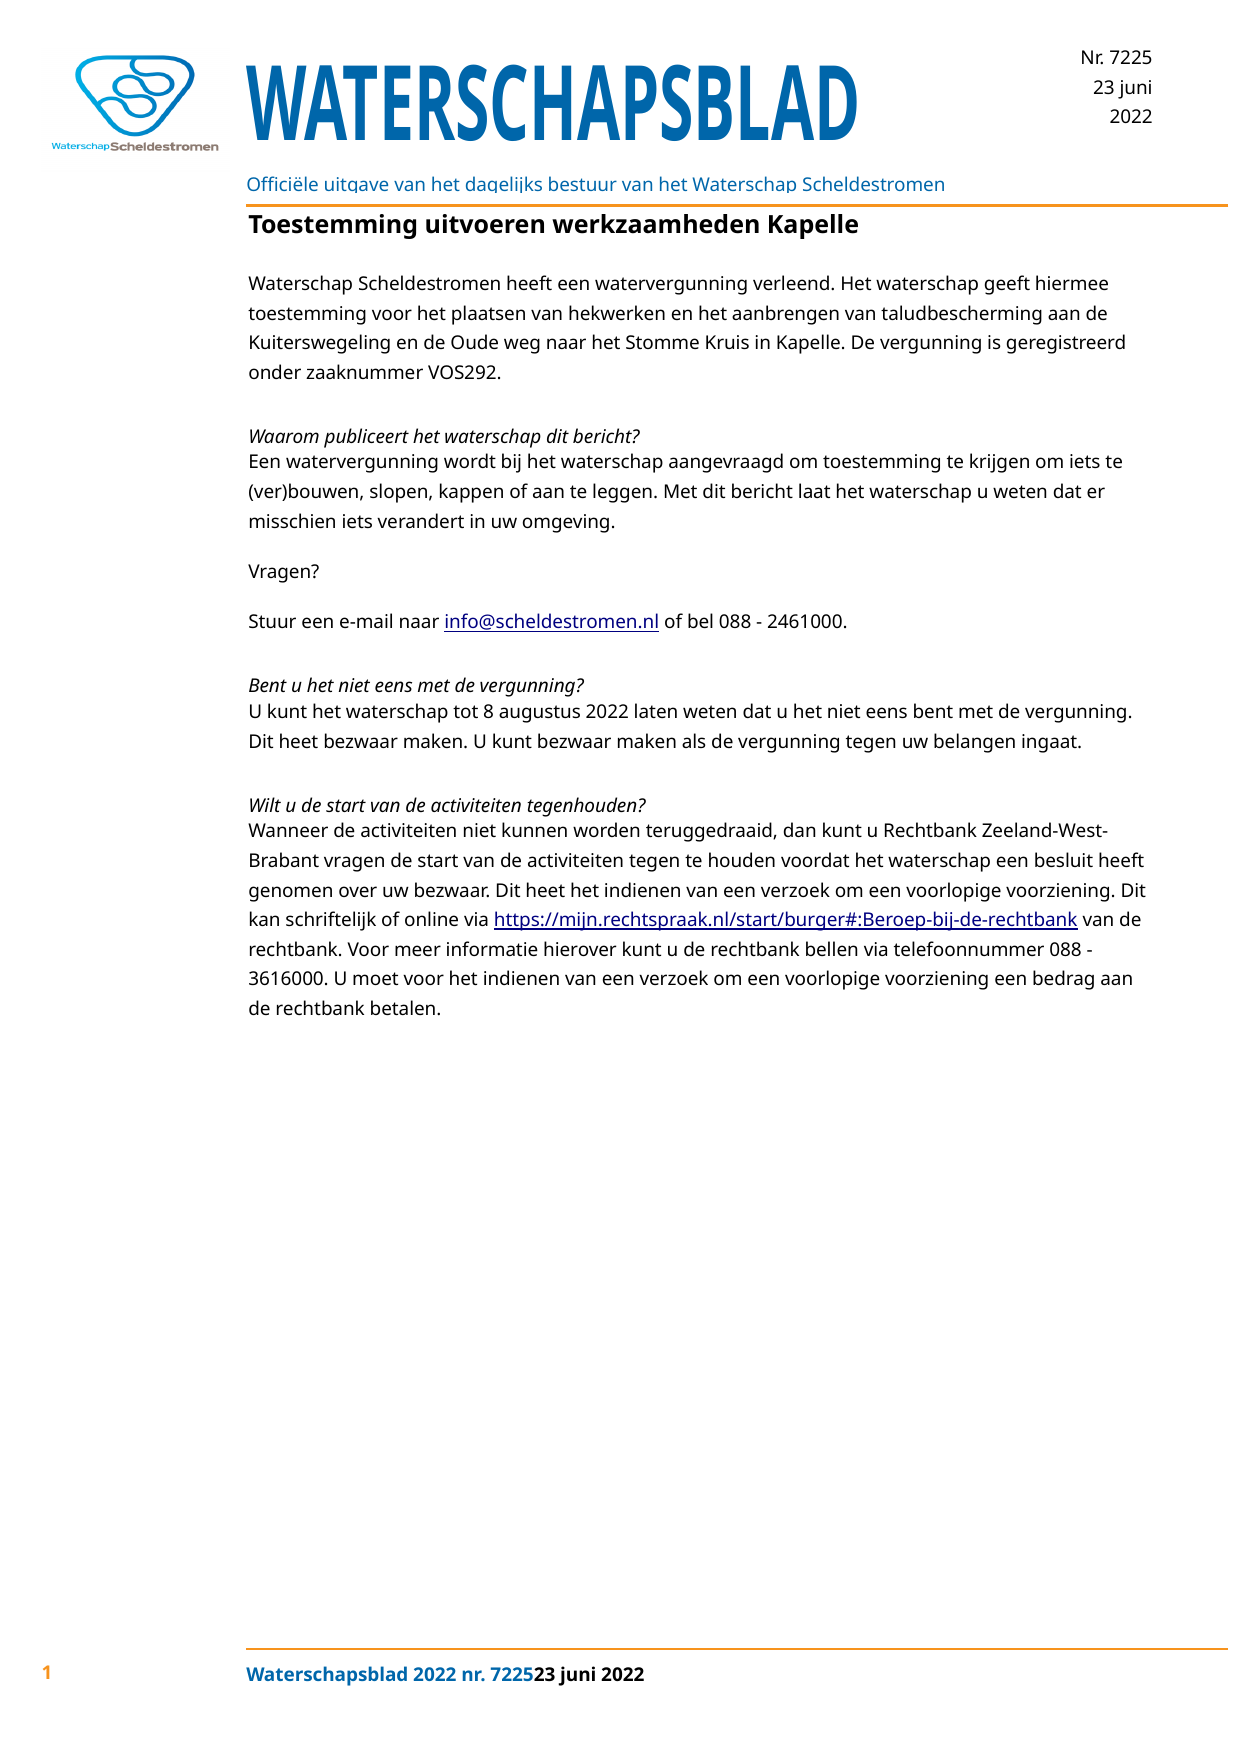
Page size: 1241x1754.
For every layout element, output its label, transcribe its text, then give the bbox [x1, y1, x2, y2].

text Waarom publiceert het waterschap dit bericht? [248, 423, 1152, 449]
text Waterschap Scheldestromen heeft een watervergunning verleend. Het waterschap geeft hiermee toestemming voor het plaatsen van hekwerken en het aanbrengen van taludbescherming aan de Kuiterswegeling en de Oude weg naar het Stomme Kruis in Kapelle. De vergunning is geregistreerd onder zaaknummer VOS292. [248, 270, 1152, 385]
text Een watervergunning wordt bij het waterschap aangevraagd om toestemming te krijgen om iets te (ver)bouwen, slopen, kappen of aan te leggen. Met dit bericht laat het waterschap u weten dat er misschien iets verandert in uw omgeving. [248, 449, 1152, 534]
text Vragen? [248, 558, 1152, 584]
picture [41, 47, 231, 172]
text U kunt het waterschap tot 8 augustus 2022 laten weten dat u het niet eens bent met de vergunning. Dit heet bezwaar maken. U kunt bezwaar maken als de vergunning tegen uw belangen ingaat. [248, 698, 1152, 754]
text Bent u het niet eens met de vergunning? [248, 673, 1152, 698]
text Wilt u de start van de activiteiten tegenhouden? [248, 792, 1152, 818]
text Toestemming uitvoeren werkzaamheden Kapelle [248, 207, 1152, 241]
text Stuur een e-mail naar info@scheldestromen.nl of bel 088 - 2461000. [248, 609, 1152, 634]
text Wanneer de activiteiten niet kunnen worden teruggedraaid, dan kunt u Rechtbank Zeeland-West-Brabant vragen de start van de activiteiten tegen te houden voordat het waterschap een besluit heeft genomen over uw bezwaar. Dit heet het indienen van een verzoek om een voorlopige voorziening. Dit kan schriftelijk of online via https://mijn.rechtspraak.nl/start/burger#:Beroep-bij-de-rechtbank van de rechtbank. Voor meer informatie hierover kunt u de rechtbank bellen via telefoonnummer 088 - 3616000. U moet voor het indienen van een verzoek om een voorlopige voorziening een bedrag aan de rechtbank betalen. [248, 818, 1152, 1021]
